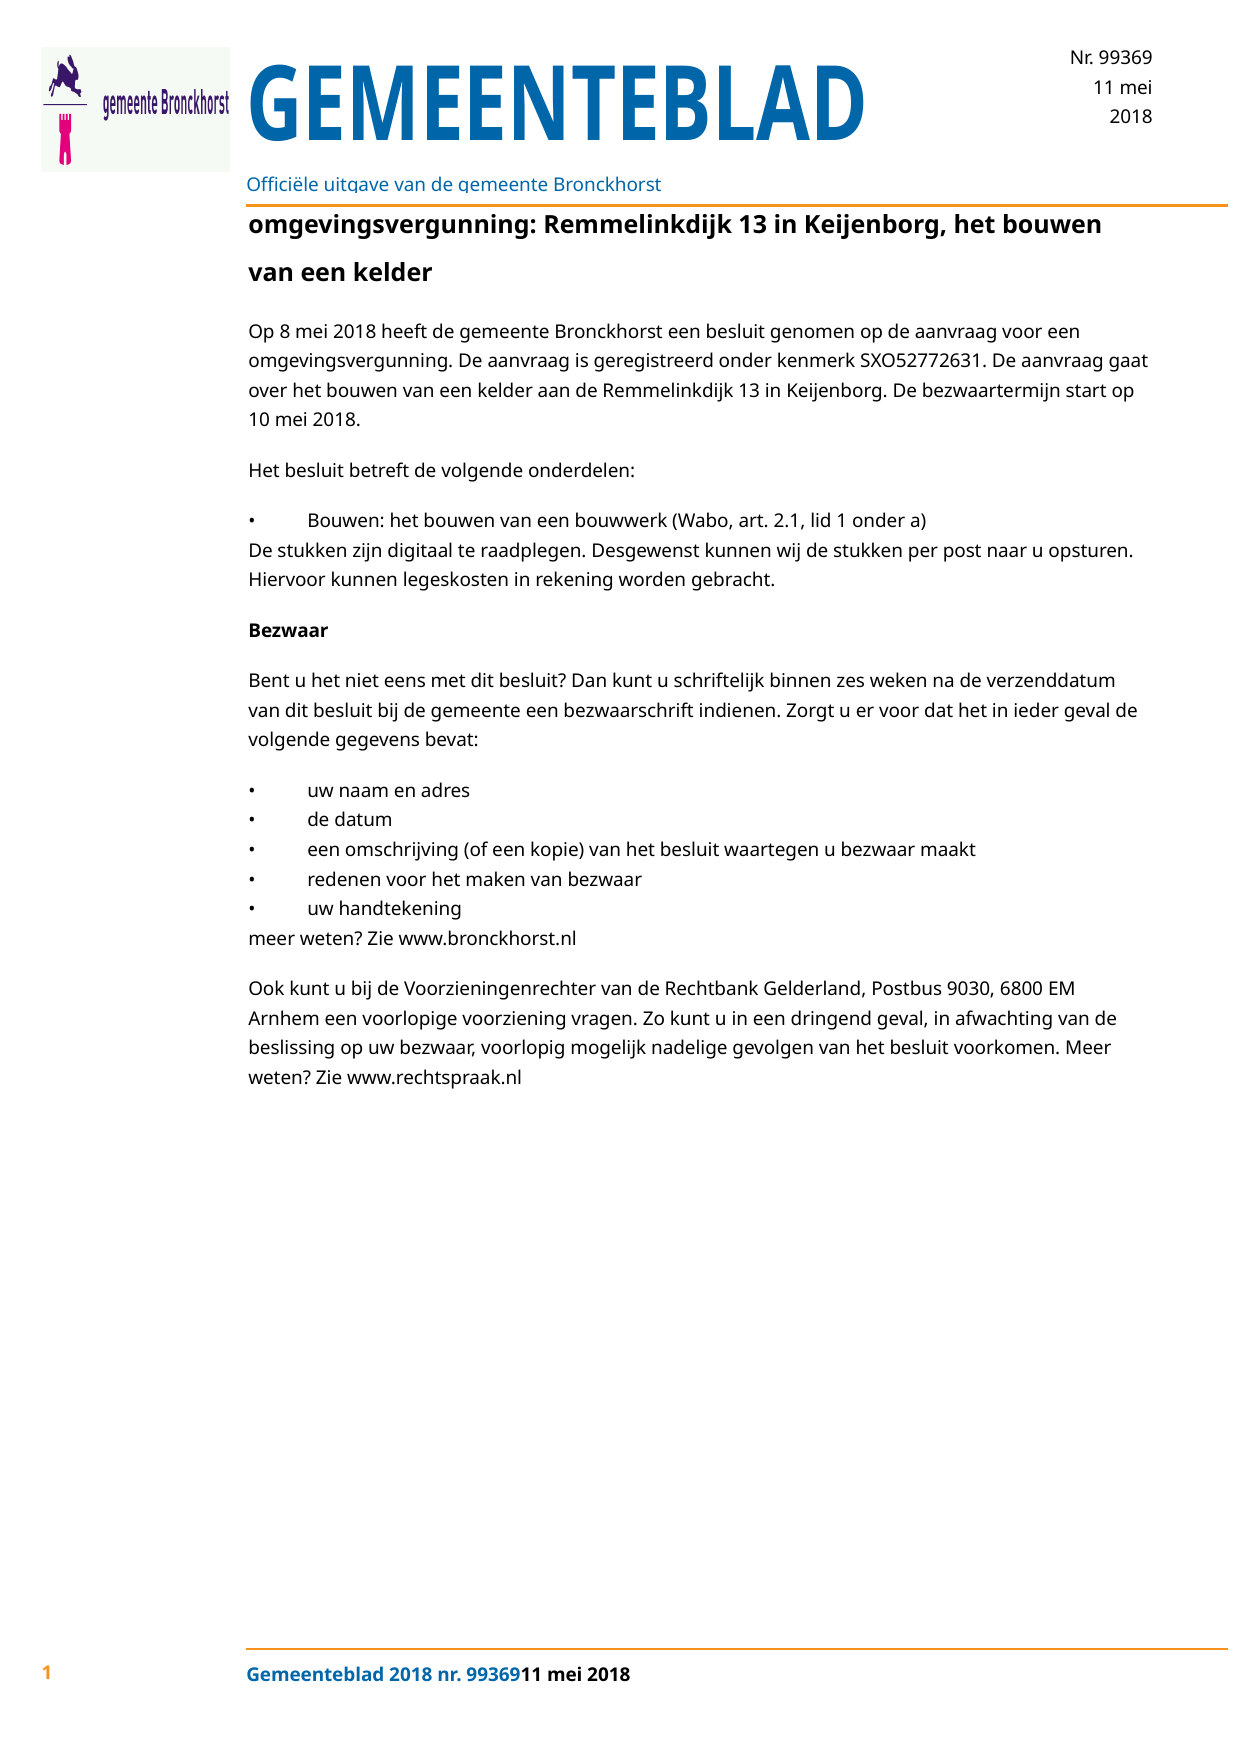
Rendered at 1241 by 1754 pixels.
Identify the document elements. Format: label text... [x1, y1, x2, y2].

list de datum [248, 807, 1152, 832]
text meer weten? Zie www.bronckhorst.nl [248, 925, 1152, 951]
text Het besluit betreft de volgende onderdelen: [248, 457, 1152, 483]
list een omschrijving (of een kopie) van het besluit waartegen u bezwaar maakt [248, 836, 1152, 862]
text omgevingsvergunning: Remmelinkdijk 13 in Keijenborg, het bouwen van een kelder [248, 207, 1152, 288]
text Ook kunt u bij de Voorzieningenrechter van de Rechtbank Gelderland, Postbus 9030, 6800 EM Arnhem een voorlopige voorziening vragen. Zo kunt u in een dringend geval, in afwachting van de beslissing op uw bezwaar, voorlopig mogelijk nadelige gevolgen van het besluit voorkomen. Meer weten? Zie www.rechtspraak.nl [248, 975, 1152, 1090]
text Op 8 mei 2018 heeft de gemeente Bronckhorst een besluit genomen op de aanvraag voor een omgevingsvergunning. De aanvraag is geregistreerd onder kenmerk SXO52772631. De aanvraag gaat over het bouwen van een kelder aan de Remmelinkdijk 13 in Keijenborg. De bezwaartermijn start op 10 mei 2018. [248, 318, 1152, 432]
text Bent u het niet eens met dit besluit? Dan kunt u schriftelijk binnen zes weken na de verzenddatum van dit besluit bij de gemeente een bezwaarschrift indienen. Zorgt u er voor dat het in ieder geval de volgende gegevens bevat: [248, 667, 1152, 752]
list Bouwen: het bouwen van een bouwwerk (Wabo, art. 2.1, lid 1 onder a) [248, 507, 1152, 533]
list redenen voor het maken van bezwaar [248, 866, 1152, 892]
list uw naam en adres [248, 777, 1152, 803]
text Bezwaar [248, 617, 1152, 643]
picture [41, 47, 231, 172]
list uw handtekening [248, 895, 1152, 921]
text De stukken zijn digitaal te raadplegen. Desgewenst kunnen wij de stukken per post naar u opsturen. Hiervoor kunnen legeskosten in rekening worden gebracht. [248, 537, 1152, 592]
